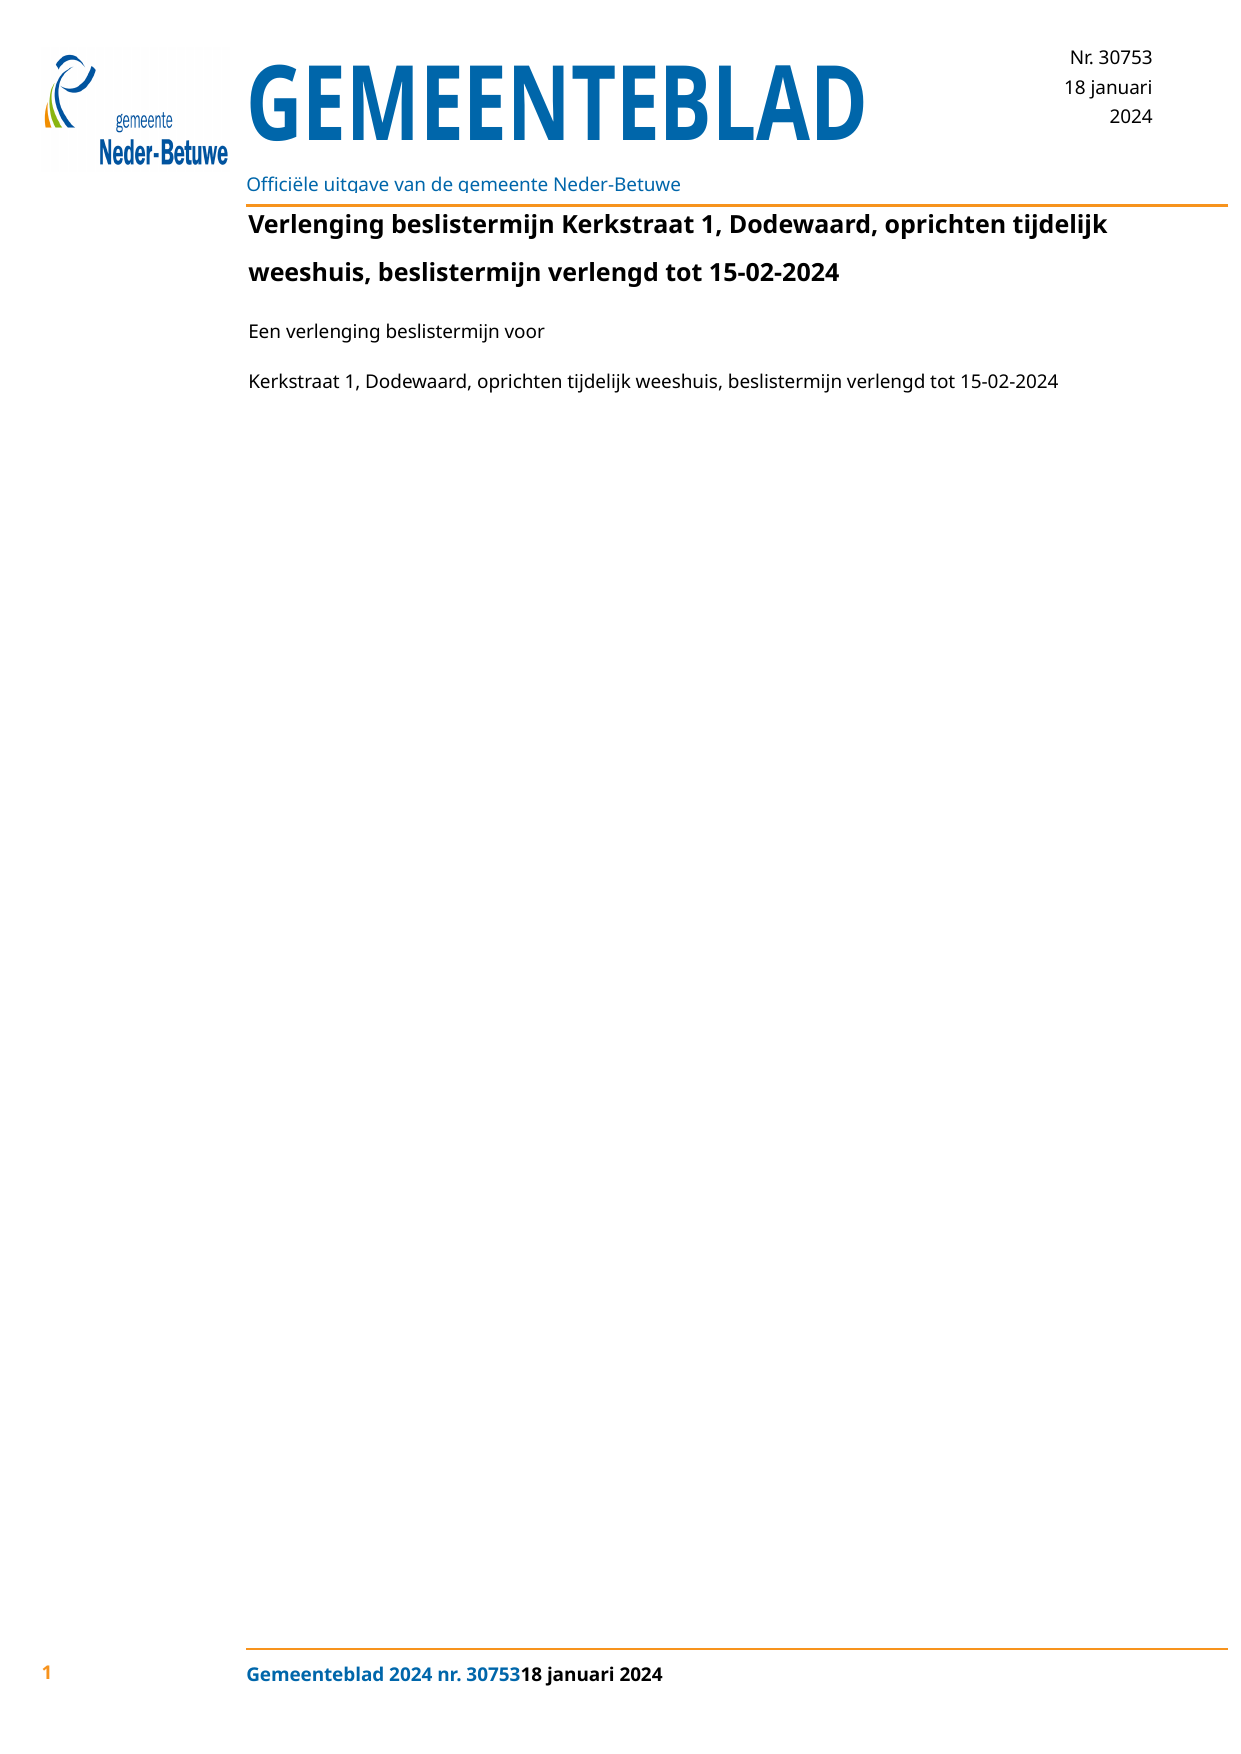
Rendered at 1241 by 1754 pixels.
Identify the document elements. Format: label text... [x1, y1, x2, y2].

text Kerkstraat 1, Dodewaard, oprichten tijdelijk weeshuis, beslistermijn verlengd tot 15-02-2024 [248, 368, 1152, 394]
text Verlenging beslistermijn Kerkstraat 1, Dodewaard, oprichten tijdelijk weeshuis, beslistermijn verlengd tot 15-02-2024 [248, 207, 1152, 288]
text Een verlenging beslistermijn voor [248, 318, 1152, 344]
picture [41, 47, 231, 172]
